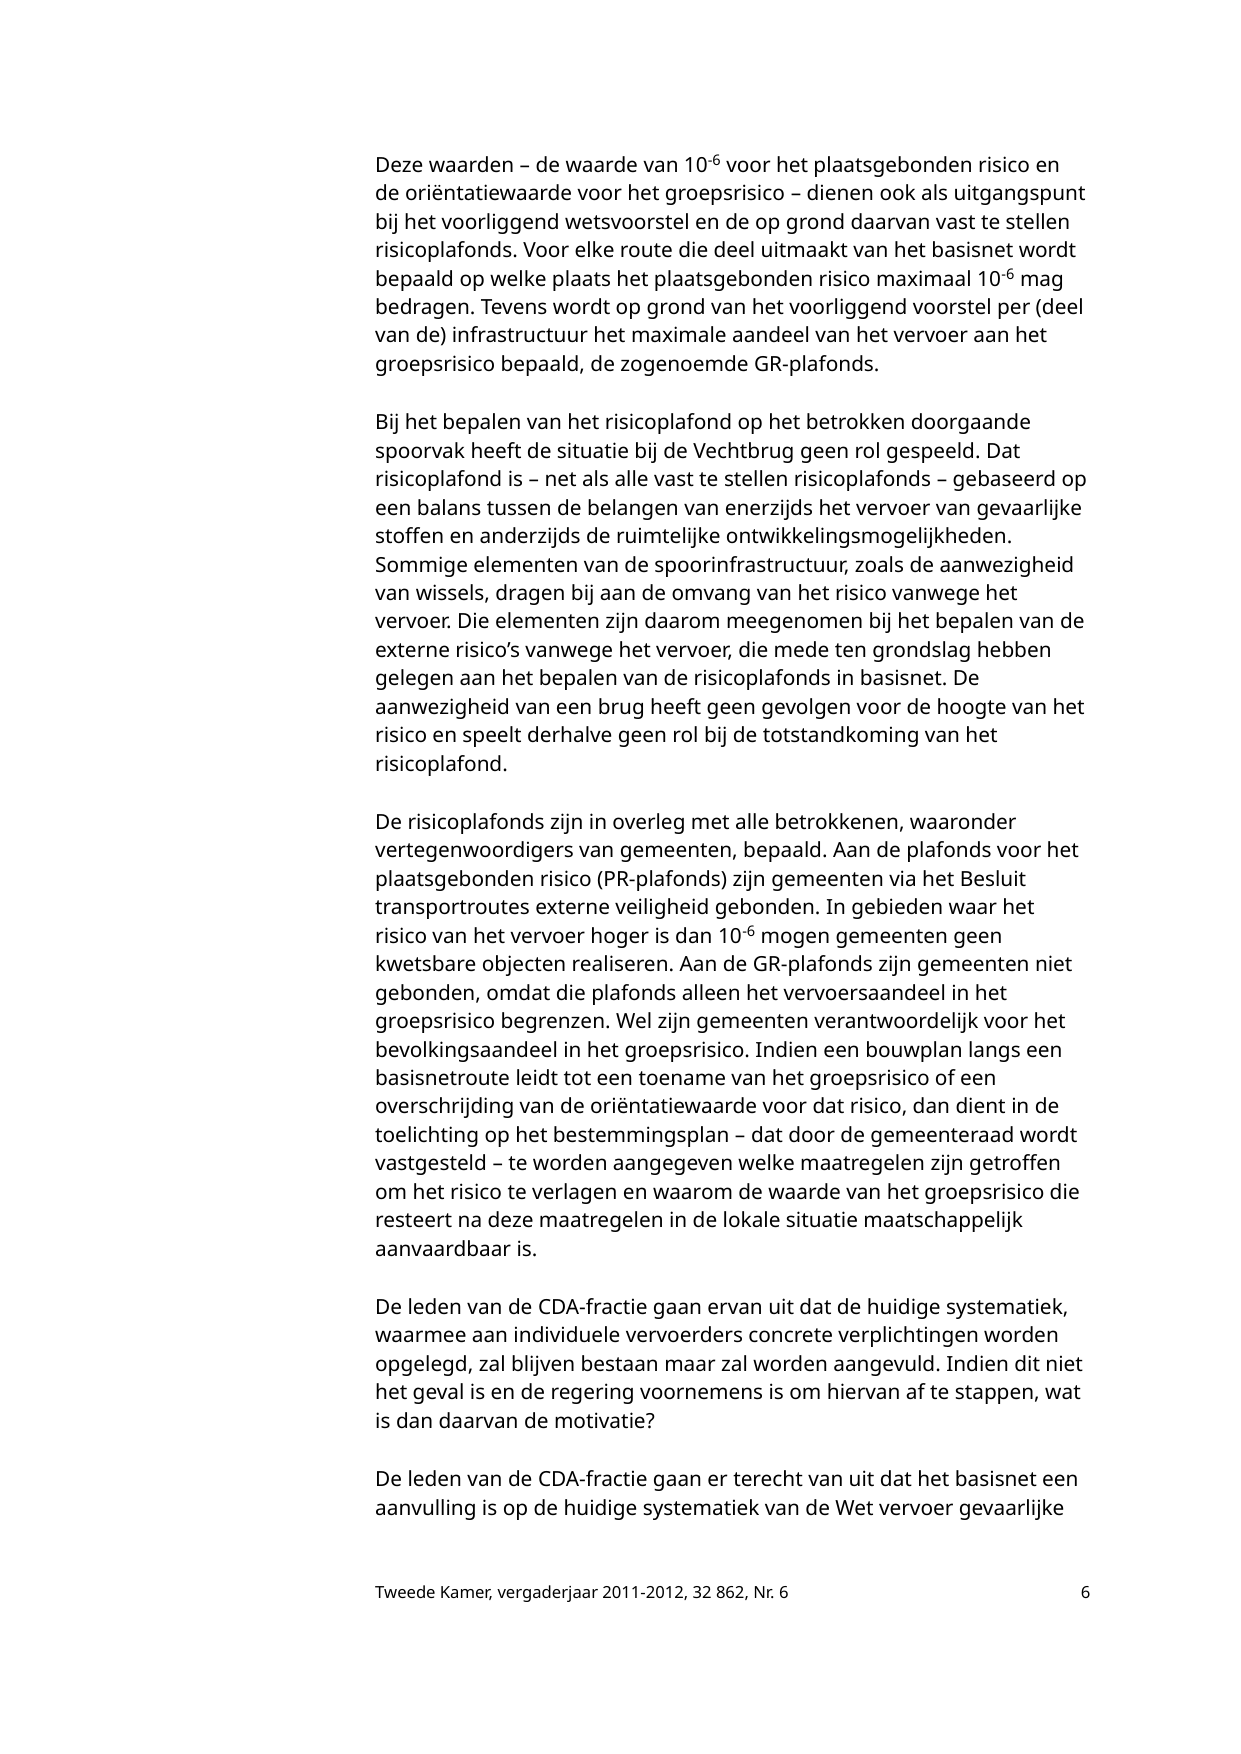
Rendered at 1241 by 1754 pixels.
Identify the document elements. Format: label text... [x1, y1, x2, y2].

text De leden van de CDA-fractie gaan ervan uit dat de huidige systematiek, waarmee aan individuele vervoerders concrete verplichtingen worden opgelegd, zal blijven bestaan maar zal worden aangevuld. Indien dit niet het geval is en de regering voornemens is om hiervan af te stappen, wat is dan daarvan de motivatie? [375, 1292, 1090, 1434]
text De risicoplafonds zijn in overleg met alle betrokkenen, waaronder vertegenwoordigers van gemeenten, bepaald. Aan de plafonds voor het plaatsgebonden risico (PR-plafonds) zijn gemeenten via het Besluit transportroutes externe veiligheid gebonden. In gebieden waar het risico van het vervoer hoger is dan 10-6 mogen gemeenten geen kwetsbare objecten realiseren. Aan de GR-plafonds zijn gemeenten niet gebonden, omdat die plafonds alleen het vervoersaandeel in het groepsrisico begrenzen. Wel zijn gemeenten verantwoordelijk voor het bevolkingsaandeel in het groepsrisico. Indien een bouwplan langs een basisnetroute leidt tot een toename van het groepsrisico of een overschrijding van de oriëntatiewaarde voor dat risico, dan dient in de toelichting op het bestemmingsplan – dat door de gemeenteraad wordt vastgesteld – te worden aangegeven welke maatregelen zijn getroffen om het risico te verlagen en waarom de waarde van het groepsrisico die resteert na deze maatregelen in de lokale situatie maatschappelijk aanvaardbaar is. [375, 807, 1090, 1262]
text Bij het bepalen van het risicoplafond op het betrokken doorgaande spoorvak heeft de situatie bij de Vechtbrug geen rol gespeeld. Dat risicoplafond is – net als alle vast te stellen risicoplafonds – gebaseerd op een balans tussen de belangen van enerzijds het vervoer van gevaarlijke stoffen en anderzijds de ruimtelijke ontwikkelingsmogelijkheden. Sommige elementen van de spoorinfrastructuur, zoals de aanwezigheid van wissels, dragen bij aan de omvang van het risico vanwege het vervoer. Die elementen zijn daarom meegenomen bij het bepalen van de externe risico’s vanwege het vervoer, die mede ten grondslag hebben gelegen aan het bepalen van de risicoplafonds in basisnet. De aanwezigheid van een brug heeft geen gevolgen voor de hoogte van het risico en speelt derhalve geen rol bij de totstandkoming van het risicoplafond. [375, 407, 1090, 777]
text De leden van de CDA-fractie gaan er terecht van uit dat het basisnet een aanvulling is op de huidige systematiek van de Wet vervoer gevaarlijke [375, 1464, 1090, 1521]
text Deze waarden – de waarde van 10-6 voor het plaatsgebonden risico en de oriëntatiewaarde voor het groepsrisico – dienen ook als uitgangspunt bij het voorliggend wetsvoorstel en de op grond daarvan vast te stellen risicoplafonds. Voor elke route die deel uitmaakt van het basisnet wordt bepaald op welke plaats het plaatsgebonden risico maximaal 10-6 mag bedragen. Tevens wordt op grond van het voorliggend voorstel per (deel van de) infrastructuur het maximale aandeel van het vervoer aan het groepsrisico bepaald, de zogenoemde GR-plafonds. [375, 150, 1090, 377]
